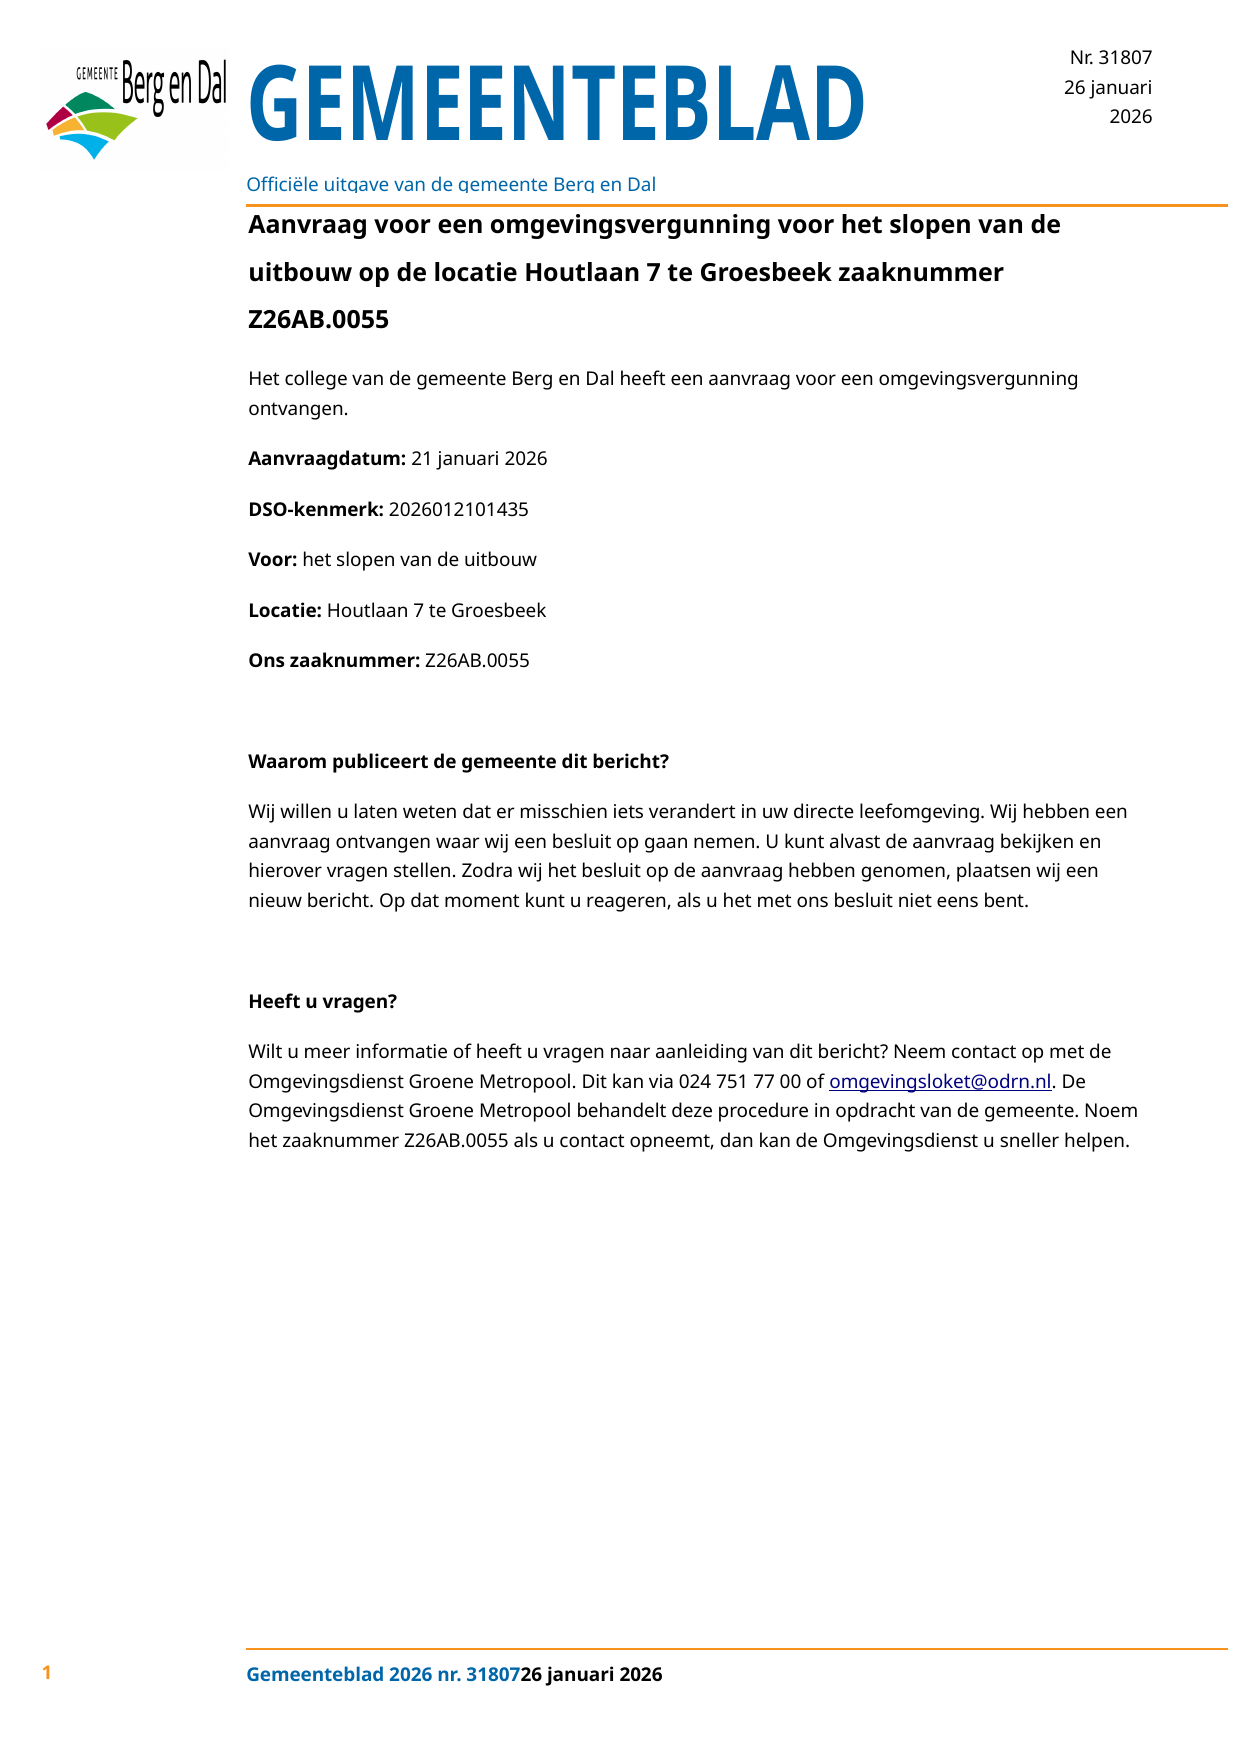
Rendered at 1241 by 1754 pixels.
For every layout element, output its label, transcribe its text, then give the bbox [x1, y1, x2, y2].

text Voor: het slopen van de uitbouw [248, 546, 1152, 572]
text Aanvraagdatum: 21 januari 2026 [248, 446, 1152, 471]
text Wilt u meer informatie of heeft u vragen naar aanleiding van dit bericht? Neem contact op met de Omgevingsdienst Groene Metropool. Dit kan via 024 751 77 00 of omgevingsloket@odrn.nl. De Omgevingsdienst Groene Metropool behandelt deze procedure in opdracht van de gemeente. Noem het zaaknummer Z26AB.0055 als u contact opneemt, dan kan de Omgevingsdienst u sneller helpen. [248, 1038, 1152, 1153]
text Aanvraag voor een omgevingsvergunning voor het slopen van de uitbouw op de locatie Houtlaan 7 te Groesbeek zaaknummer Z26AB.0055 [248, 207, 1152, 336]
text Wij willen u laten weten dat er misschien iets verandert in uw directe leefomgeving. Wij hebben een aanvraag ontvangen waar wij een besluit op gaan nemen. U kunt alvast de aanvraag bekijken en hierover vragen stellen. Zodra wij het besluit op de aanvraag hebben genomen, plaatsen wij een nieuw bericht. Op dat moment kunt u reageren, als u het met ons besluit niet eens bent. [248, 798, 1152, 913]
text Het college van de gemeente Berg en Dal heeft een aanvraag voor een omgevingsvergunning ontvangen. [248, 366, 1152, 421]
text Ons zaaknummer: Z26AB.0055 [248, 647, 1152, 673]
text DSO-kenmerk: 2026012101435 [248, 496, 1152, 522]
text Locatie: Houtlaan 7 te Groesbeek [248, 597, 1152, 622]
text Heeft u vragen? [248, 988, 1152, 1014]
picture [41, 47, 231, 172]
text Waarom publiceert de gemeente dit bericht? [248, 748, 1152, 774]
